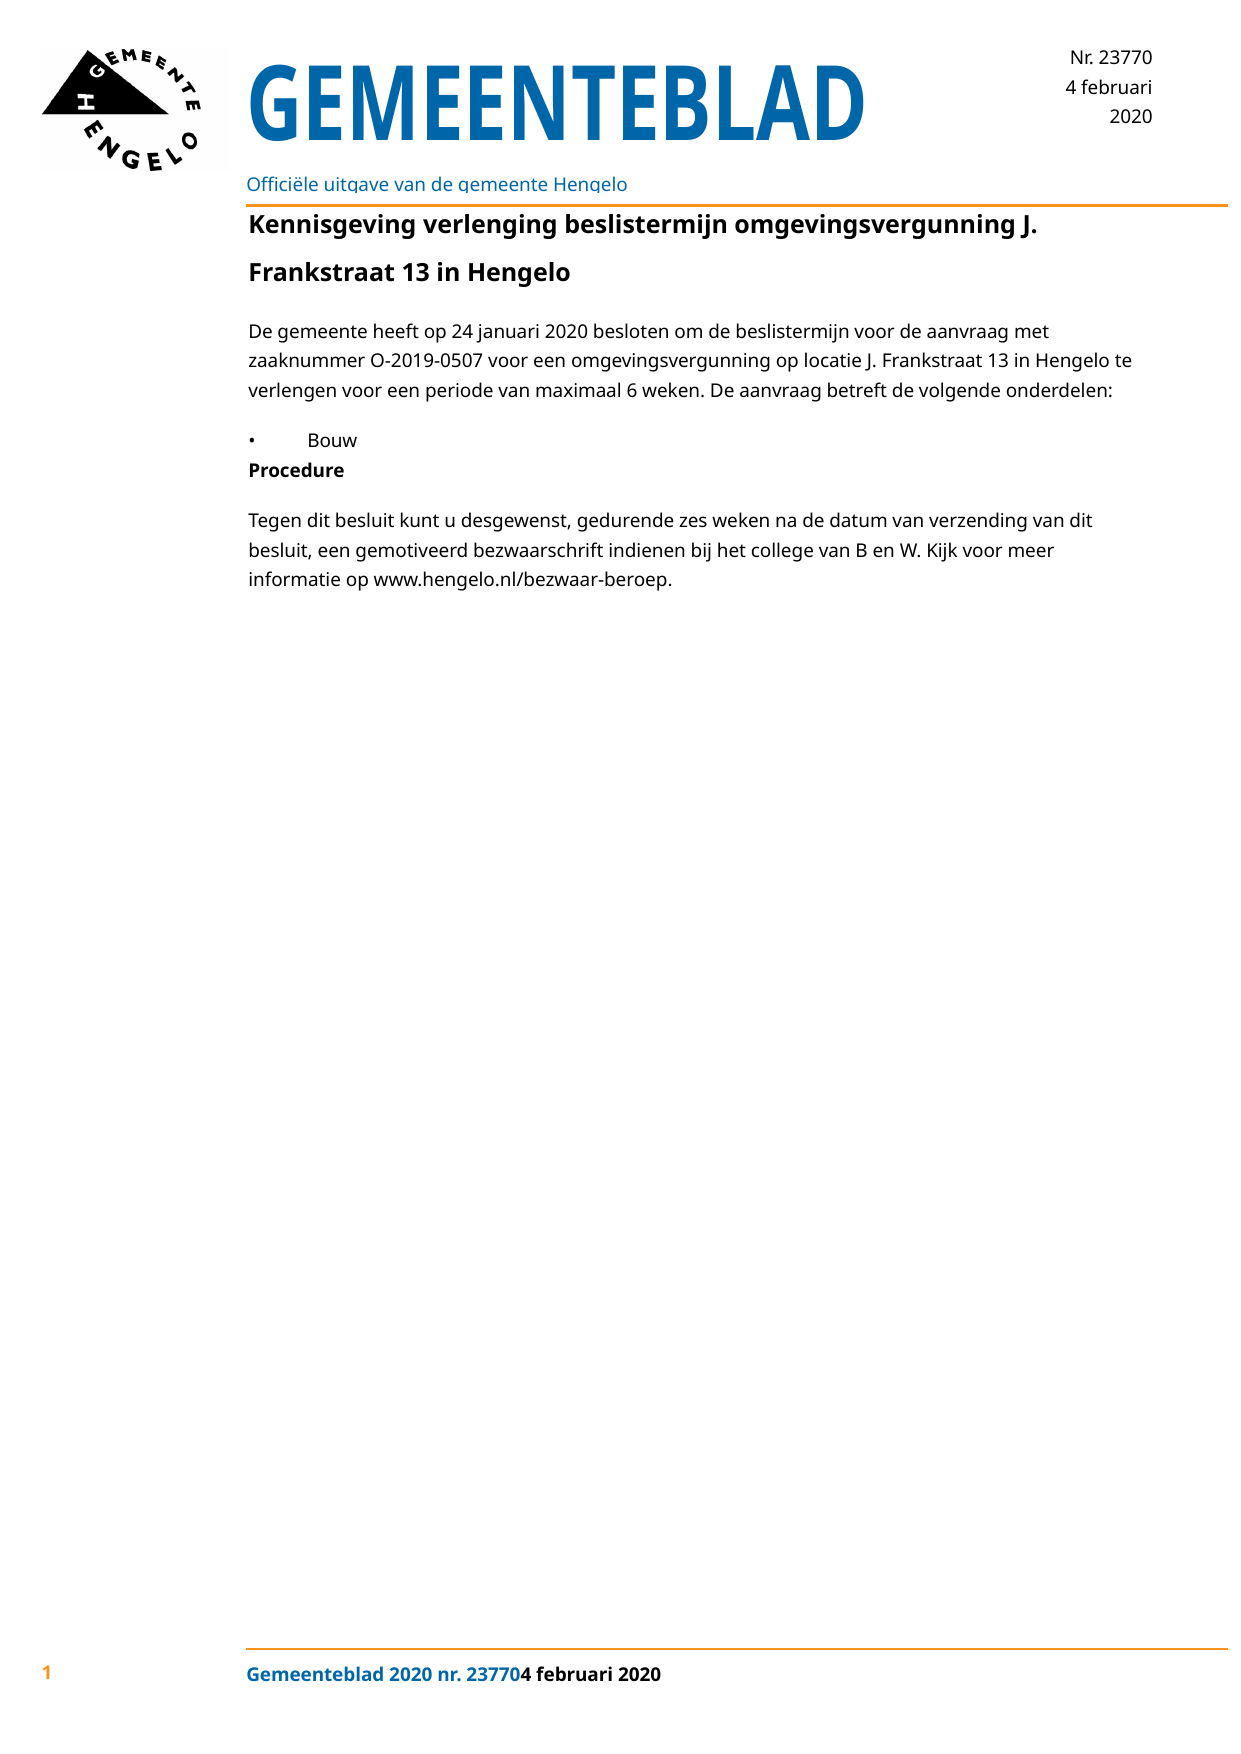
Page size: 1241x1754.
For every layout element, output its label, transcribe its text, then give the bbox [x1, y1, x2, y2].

text Tegen dit besluit kunt u desgewenst, gedurende zes weken na de datum van verzending van dit besluit, een gemotiveerd bezwaarschrift indienen bij het college van B en W. Kijk voor meer informatie op www.hengelo.nl/bezwaar-beroep. [248, 507, 1152, 592]
picture [41, 47, 231, 172]
list Bouw [248, 427, 1152, 453]
text Kennisgeving verlenging beslistermijn omgevingsvergunning J. Frankstraat 13 in Hengelo [248, 207, 1152, 288]
text Procedure [248, 457, 1152, 483]
text De gemeente heeft op 24 januari 2020 besloten om de beslistermijn voor de aanvraag met zaaknummer O-2019-0507 voor een omgevingsvergunning op locatie J. Frankstraat 13 in Hengelo te verlengen voor een periode van maximaal 6 weken. De aanvraag betreft de volgende onderdelen: [248, 318, 1152, 403]
